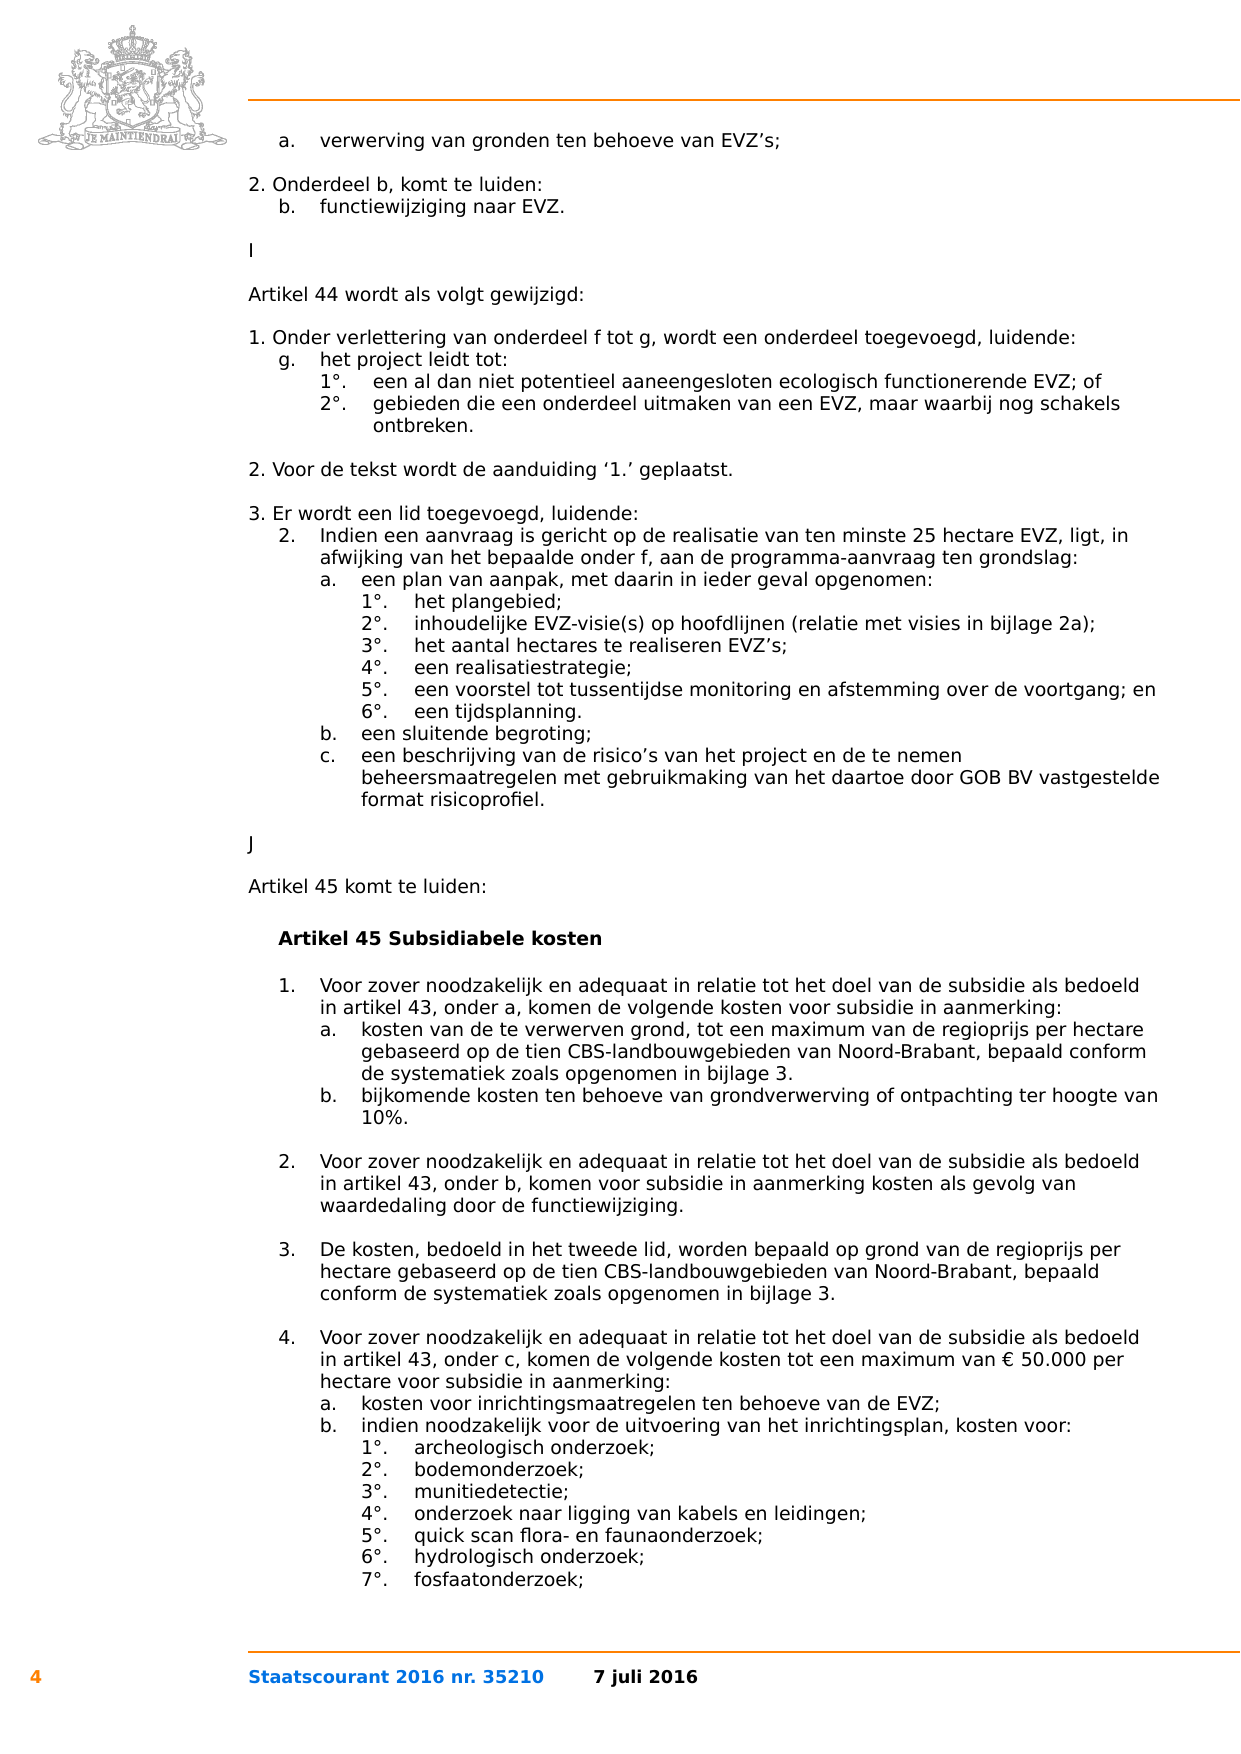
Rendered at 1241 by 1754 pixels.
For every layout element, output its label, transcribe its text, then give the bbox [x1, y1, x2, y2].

text 2. Onderdeel b, komt te luiden: [248, 174, 1163, 196]
text 1. Voor zover noodzakelijk en adequaat in relatie tot het doel van de subsidie als bedoeld in artikel 43, onder a, komen de volgende kosten voor subsidie in aanmerking: [278, 975, 1163, 1019]
text 1°. een al dan niet potentieel aaneengesloten ecologisch functionerende EVZ; of [319, 371, 1163, 393]
text 2. Voor zover noodzakelijk en adequaat in relatie tot het doel van de subsidie als bedoeld in artikel 43, onder b, komen voor subsidie in aanmerking kosten als gevolg van waardedaling door de functiewijziging. [278, 1151, 1163, 1217]
text b. indien noodzakelijk voor de uitvoering van het inrichtingsplan, kosten voor: [319, 1414, 1163, 1437]
text 2°. gebieden die een onderdeel uitmaken van een EVZ, maar waarbij nog schakels ontbreken. [319, 393, 1163, 437]
text 3. De kosten, bedoeld in het tweede lid, worden bepaald op grond van de regioprijs per hectare gebaseerd op de tien CBS-landbouwgebieden van Noord-Brabant, bepaald conform de systematiek zoals opgenomen in bijlage 3. [278, 1239, 1163, 1305]
text 7°. fosfaatonderzoek; [361, 1568, 1163, 1590]
text a. kosten voor inrichtingsmaatregelen ten behoeve van de EVZ; [319, 1393, 1163, 1414]
text 3°. het aantal hectares te realiseren EVZ’s; [361, 635, 1163, 657]
text 5°. quick scan flora- en faunaonderzoek; [361, 1524, 1163, 1546]
text J [248, 832, 1163, 854]
text g. het project leidt tot: [278, 349, 1163, 371]
text I [248, 239, 1163, 262]
subtitle Artikel 45 Subsidiabele kosten [278, 928, 1163, 950]
text 6°. hydrologisch onderzoek; [361, 1546, 1163, 1568]
text 4°. een realisatiestrategie; [361, 657, 1163, 679]
text 2. Indien een aanvraag is gericht op de realisatie van ten minste 25 hectare EVZ, ligt, in afwijking van het bepaalde onder f, aan de programma-aanvraag ten grondslag: [278, 525, 1163, 569]
text 1°. archeologisch onderzoek; [361, 1437, 1163, 1458]
text b. bijkomende kosten ten behoeve van grondverwerving of ontpachting ter hoogte van 10%. [319, 1085, 1163, 1129]
text 1. Onder verlettering van onderdeel f tot g, wordt een onderdeel toegevoegd, luidende: [248, 327, 1163, 349]
picture [38, 25, 227, 150]
text Artikel 45 komt te luiden: [248, 876, 1163, 898]
text 4. Voor zover noodzakelijk en adequaat in relatie tot het doel van de subsidie als bedoeld in artikel 43, onder c, komen de volgende kosten tot een maximum van € 50.000 per hectare voor subsidie in aanmerking: [278, 1327, 1163, 1393]
text 5°. een voorstel tot tussentijdse monitoring en afstemming over de voortgang; en [361, 679, 1163, 701]
text c. een beschrijving van de risico’s van het project en de te nemen beheersmaatregelen met gebruikmaking van het daartoe door GOB BV vastgestelde format risicoprofiel. [319, 745, 1163, 811]
text 2. Voor de tekst wordt de aanduiding ‘1.’ geplaatst. [248, 459, 1163, 481]
text 3°. munitiedetectie; [361, 1481, 1163, 1502]
text a. kosten van de te verwerven grond, tot een maximum van de regioprijs per hectare gebaseerd op de tien CBS-landbouwgebieden van Noord-Brabant, bepaald conform de systematiek zoals opgenomen in bijlage 3. [319, 1019, 1163, 1085]
text 6°. een tijdsplanning. [361, 701, 1163, 723]
text a. een plan van aanpak, met daarin in ieder geval opgenomen: [319, 569, 1163, 591]
text 4°. onderzoek naar ligging van kabels en leidingen; [361, 1502, 1163, 1524]
text 2°. inhoudelijke EVZ-visie(s) op hoofdlijnen (relatie met visies in bijlage 2a); [361, 613, 1163, 635]
text a. verwerving van gronden ten behoeve van EVZ’s; [278, 130, 1163, 152]
text b. een sluitende begroting; [319, 723, 1163, 745]
text b. functiewijziging naar EVZ. [278, 196, 1163, 218]
text 2°. bodemonderzoek; [361, 1458, 1163, 1481]
text Artikel 44 wordt als volgt gewijzigd: [248, 283, 1163, 305]
text 1°. het plangebied; [361, 591, 1163, 613]
text 3. Er wordt een lid toegevoegd, luidende: [248, 503, 1163, 525]
